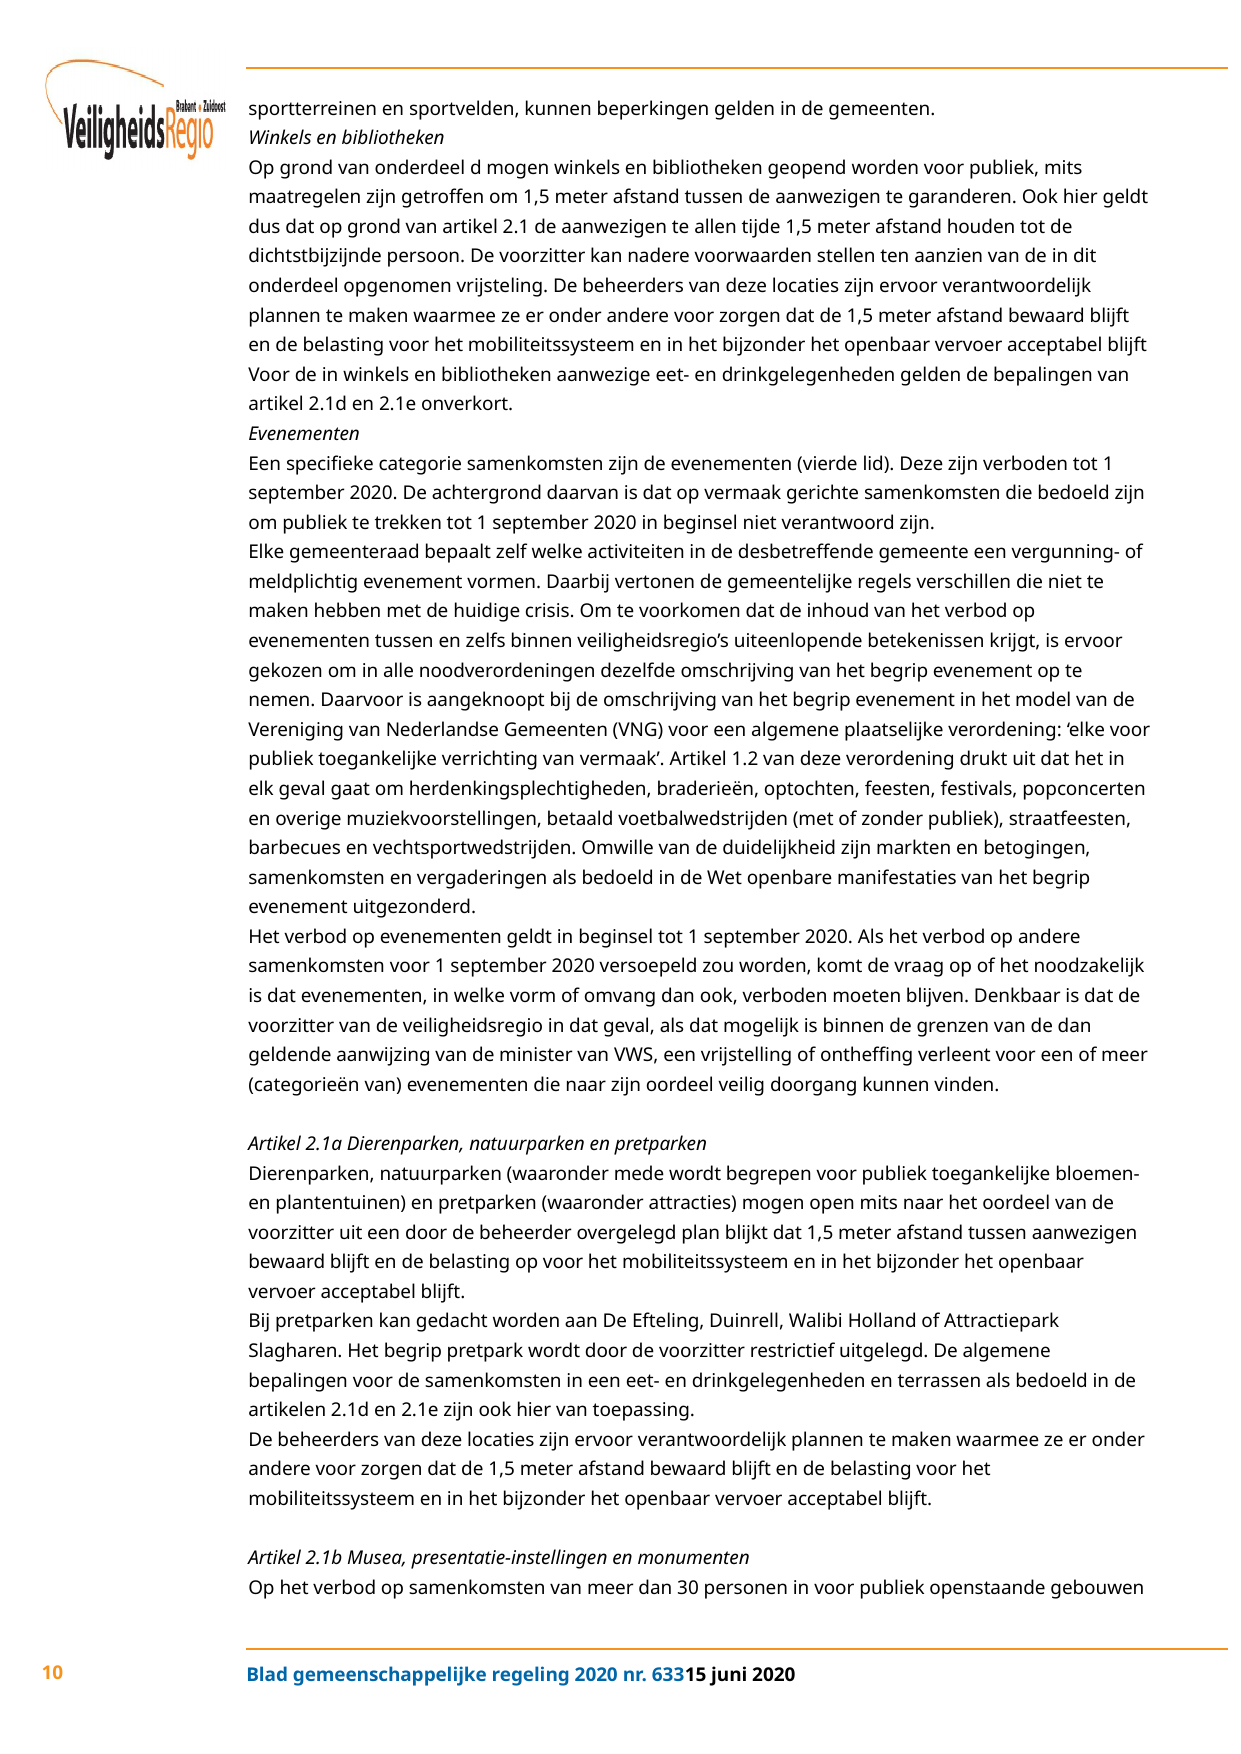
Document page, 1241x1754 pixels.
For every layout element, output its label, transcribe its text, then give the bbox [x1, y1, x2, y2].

text Winkels en bibliotheken [248, 124, 1152, 150]
text Op grond van onderdeel d mogen winkels en bibliotheken geopend worden voor publiek, mits maatregelen zijn getroffen om 1,5 meter afstand tussen de aanwezigen te garanderen. Ook hier geldt dus dat op grond van artikel 2.1 de aanwezigen te allen tijde 1,5 meter afstand houden tot de dichtstbijzijnde persoon. De voorzitter kan nadere voorwaarden stellen ten aanzien van de in dit onderdeel opgenomen vrijsteling. De beheerders van deze locaties zijn ervoor verantwoordelijk plannen te maken waarmee ze er onder andere voor zorgen dat de 1,5 meter afstand bewaard blijft en de belasting voor het mobiliteitssysteem en in het bijzonder het openbaar vervoer acceptabel blijft [248, 154, 1152, 357]
text Het verbod op evenementen geldt in beginsel tot 1 september 2020. Als het verbod op andere samenkomsten voor 1 september 2020 versoepeld zou worden, komt de vraag op of het noodzakelijk is dat evenementen, in welke vorm of omvang dan ook, verboden moeten blijven. Denkbaar is dat de voorzitter van de veiligheidsregio in dat geval, als dat mogelijk is binnen de grenzen van de dan geldende aanwijzing van de minister van VWS, een vrijstelling of ontheffing verleent voor een of meer (categorieën van) evenementen die naar zijn oordeel veilig doorgang kunnen vinden. [248, 923, 1152, 1097]
text Artikel 2.1a Dierenparken, natuurparken en pretparken [248, 1130, 1152, 1156]
text Evenementen [248, 420, 1152, 446]
text Elke gemeenteraad bepaalt zelf welke activiteiten in de desbetreffende gemeente een vergunning- of meldplichtig evenement vormen. Daarbij vertonen de gemeentelijke regels verschillen die niet te maken hebben met de huidige crisis. Om te voorkomen dat de inhoud van het verbod op evenementen tussen en zelfs binnen veiligheidsregio’s uiteenlopende betekenissen krijgt, is ervoor gekozen om in alle noodverordeningen dezelfde omschrijving van het begrip evenement op te nemen. Daarvoor is aangeknoopt bij de omschrijving van het begrip evenement in het model van de Vereniging van Nederlandse Gemeenten (VNG) voor een algemene plaatselijke verordening: ‘elke voor publiek toegankelijke verrichting van vermaak’. Artikel 1.2 van deze verordening drukt uit dat het in elk geval gaat om herdenkingsplechtigheden, braderieën, optochten, feesten, festivals, popconcerten en overige muziekvoorstellingen, betaald voetbalwedstrijden (met of zonder publiek), straatfeesten, barbecues en vechtsportwedstrijden. Omwille van de duidelijkheid zijn markten en betogingen, samenkomsten en vergaderingen als bedoeld in de Wet openbare manifestaties van het begrip evenement uitgezonderd. [248, 538, 1152, 919]
picture [41, 47, 231, 172]
text Bij pretparken kan gedacht worden aan De Efteling, Duinrell, Walibi Holland of Attractiepark Slagharen. Het begrip pretpark wordt door de voorzitter restrictief uitgelegd. De algemene bepalingen voor de samenkomsten in een eet- en drinkgelegenheden en terrassen als bedoeld in de artikelen 2.1d en 2.1e zijn ook hier van toepassing. [248, 1308, 1152, 1422]
text Op het verbod op samenkomsten van meer dan 30 personen in voor publiek openstaande gebouwen [248, 1574, 1152, 1600]
text Een specifieke categorie samenkomsten zijn de evenementen (vierde lid). Deze zijn verboden tot 1 september 2020. De achtergrond daarvan is dat op vermaak gerichte samenkomsten die bedoeld zijn om publiek te trekken tot 1 september 2020 in beginsel niet verantwoord zijn. [248, 450, 1152, 535]
text Artikel 2.1b Musea, presentatie-instellingen en monumenten [248, 1544, 1152, 1570]
text sportterreinen en sportvelden, kunnen beperkingen gelden in de gemeenten. [248, 95, 1152, 121]
text Dierenparken, natuurparken (waaronder mede wordt begrepen voor publiek toegankelijke bloemen- en plantentuinen) en pretparken (waaronder attracties) mogen open mits naar het oordeel van de voorzitter uit een door de beheerder overgelegd plan blijkt dat 1,5 meter afstand tussen aanwezigen bewaard blijft en de belasting op voor het mobiliteitssysteem en in het bijzonder het openbaar vervoer acceptabel blijft. [248, 1160, 1152, 1304]
text De beheerders van deze locaties zijn ervoor verantwoordelijk plannen te maken waarmee ze er onder andere voor zorgen dat de 1,5 meter afstand bewaard blijft en de belasting voor het mobiliteitssysteem en in het bijzonder het openbaar vervoer acceptabel blijft. [248, 1426, 1152, 1511]
text Voor de in winkels en bibliotheken aanwezige eet- en drinkgelegenheden gelden de bepalingen van artikel 2.1d en 2.1e onverkort. [248, 361, 1152, 416]
